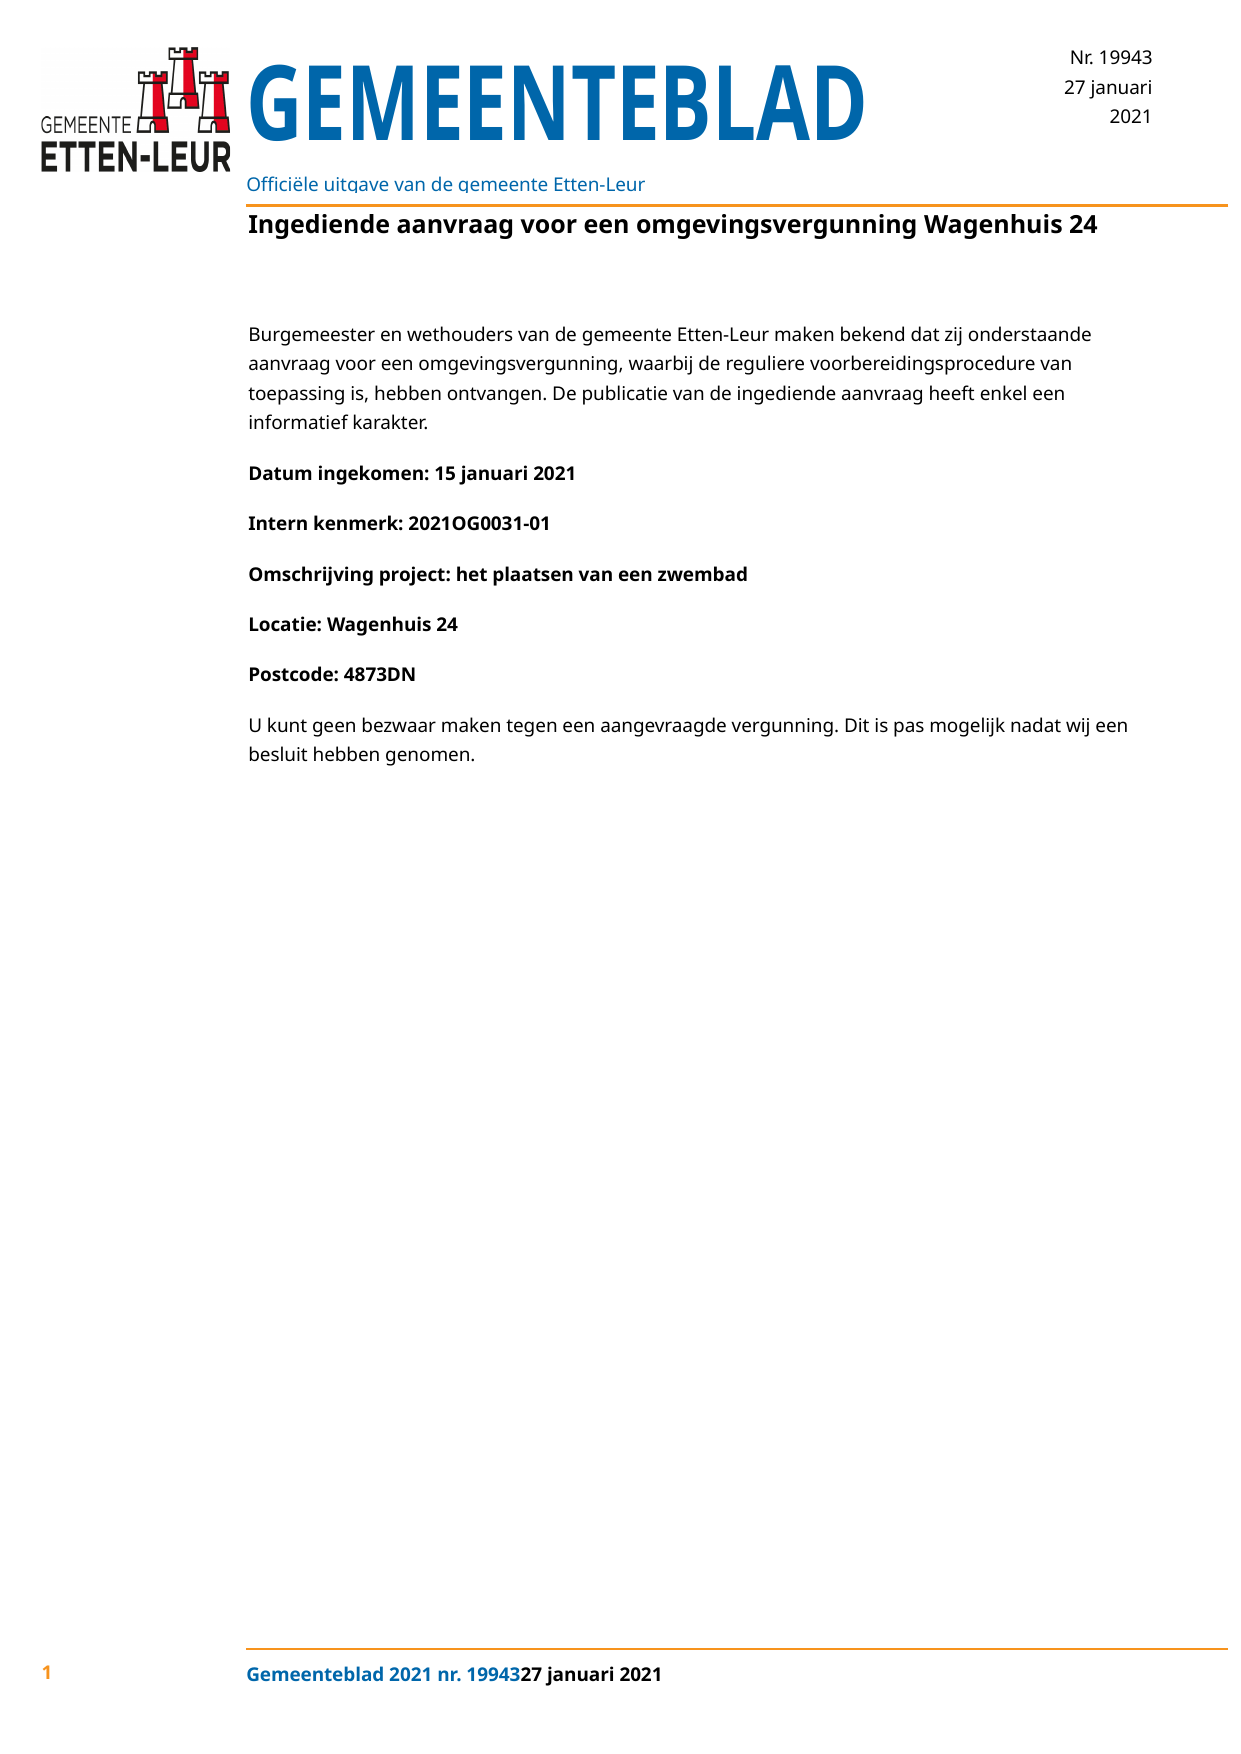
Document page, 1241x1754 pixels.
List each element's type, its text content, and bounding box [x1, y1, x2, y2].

text Postcode: 4873DN [248, 662, 1152, 687]
text Ingediende aanvraag voor een omgevingsvergunning Wagenhuis 24 [248, 207, 1152, 241]
text U kunt geen bezwaar maken tegen een aangevraagde vergunning. Dit is pas mogelijk nadat wij een besluit hebben genomen. [248, 712, 1152, 767]
text Burgemeester en wethouders van de gemeente Etten-Leur maken bekend dat zij onderstaande aanvraag voor een omgevingsvergunning, waarbij de reguliere voorbereidingsprocedure van toepassing is, hebben ontvangen. De publicatie van de ingediende aanvraag heeft enkel een informatief karakter. [248, 321, 1152, 435]
picture [41, 47, 231, 172]
text Omschrijving project: het plaatsen van een zwembad [248, 561, 1152, 586]
text Intern kenmerk: 2021OG0031-01 [248, 510, 1152, 536]
text Locatie: Wagenhuis 24 [248, 611, 1152, 637]
text Datum ingekomen: 15 januari 2021 [248, 460, 1152, 486]
